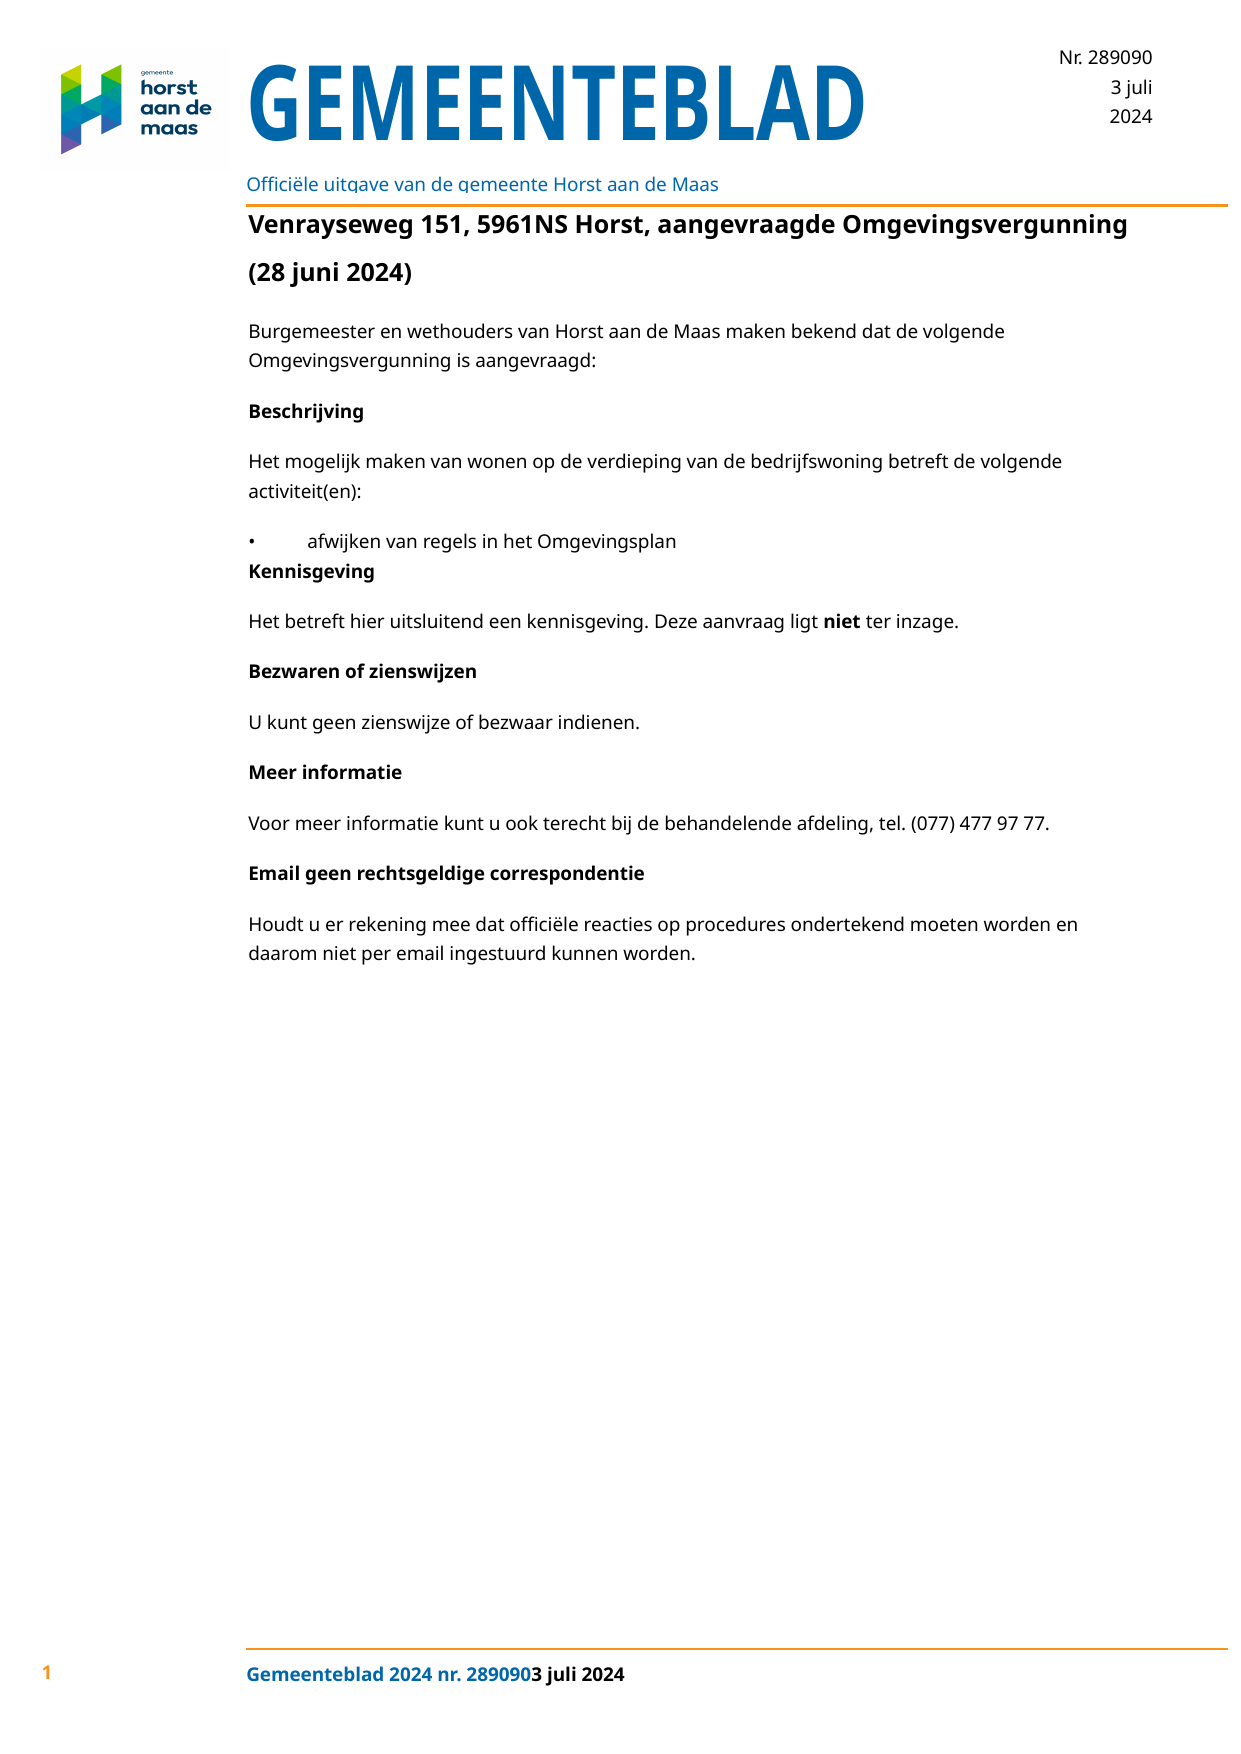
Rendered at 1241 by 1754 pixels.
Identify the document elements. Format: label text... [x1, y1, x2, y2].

text Kennisgeving [248, 558, 1152, 584]
list afwijken van regels in het Omgevingsplan [248, 528, 1152, 554]
text Voor meer informatie kunt u ook terecht bij de behandelende afdeling, tel. (077) 477 97 77. [248, 810, 1152, 836]
text Email geen rechtsgeldige correspondentie [248, 860, 1152, 886]
text Venrayseweg 151, 5961NS Horst, aangevraagde Omgevingsvergunning (28 juni 2024) [248, 207, 1152, 288]
picture [41, 47, 231, 172]
text Beschrijving [248, 398, 1152, 424]
text Het betreft hier uitsluitend een kennisgeving. Deze aanvraag ligt niet ter inzage. [248, 608, 1152, 634]
text Bezwaren of zienswijzen [248, 659, 1152, 684]
text Meer informatie [248, 759, 1152, 785]
text Houdt u er rekening mee dat officiële reacties op procedures ondertekend moeten worden en daarom niet per email ingestuurd kunnen worden. [248, 911, 1152, 966]
text U kunt geen zienswijze of bezwaar indienen. [248, 709, 1152, 735]
text Burgemeester en wethouders van Horst aan de Maas maken bekend dat de volgende Omgevingsvergunning is aangevraagd: [248, 318, 1152, 373]
text Het mogelijk maken van wonen op de verdieping van de bedrijfswoning betreft de volgende activiteit(en): [248, 448, 1152, 504]
